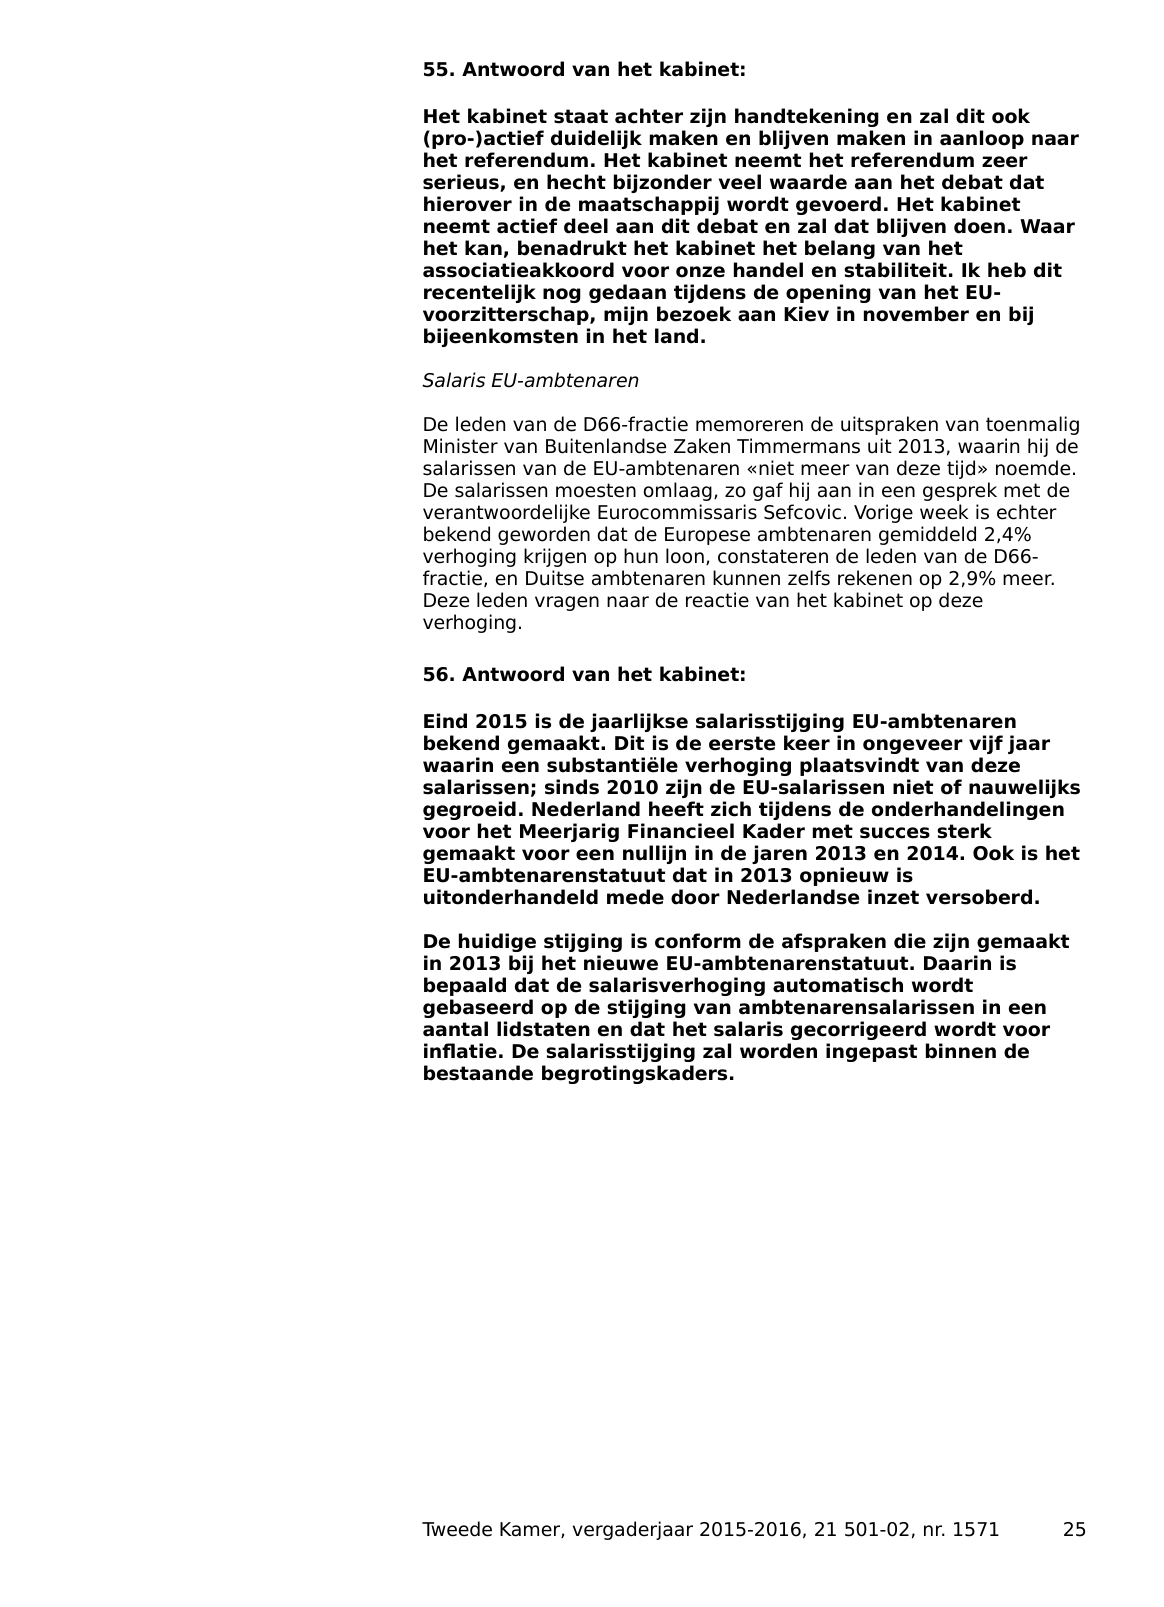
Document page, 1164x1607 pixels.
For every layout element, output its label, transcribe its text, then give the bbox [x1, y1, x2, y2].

text Het kabinet staat achter zijn handtekening en zal dit ook (pro-)actief duidelijk maken en blijven maken in aanloop naar het referendum. Het kabinet neemt het referendum zeer serieus, en hecht bijzonder veel waarde aan het debat dat hierover in de maatschappij wordt gevoerd. Het kabinet neemt actief deel aan dit debat en zal dat blijven doen. Waar het kan, benadrukt het kabinet het belang van het associatieakkoord voor onze handel en stabiliteit. Ik heb dit recentelijk nog gedaan tijdens de opening van het EU-voorzitterschap, mijn bezoek aan Kiev in november en bij bijeenkomsten in het land. [422, 106, 1087, 348]
subtitle 55. Antwoord van het kabinet: [422, 59, 1087, 81]
text Eind 2015 is de jaarlijkse salarisstijging EU-ambtenaren bekend gemaakt. Dit is de eerste keer in ongeveer vijf jaar waarin een substantiële verhoging plaatsvindt van deze salarissen; sinds 2010 zijn de EU-salarissen niet of nauwelijks gegroeid. Nederland heeft zich tijdens de onderhandelingen voor het Meerjarig Financieel Kader met succes sterk gemaakt voor een nullijn in de jaren 2013 en 2014. Ook is het EU-ambtenarenstatuut dat in 2013 opnieuw is uitonderhandeld mede door Nederlandse inzet versoberd. [422, 711, 1087, 909]
subtitle 56. Antwoord van het kabinet: [422, 664, 1087, 686]
text De huidige stijging is conform de afspraken die zijn gemaakt in 2013 bij het nieuwe EU-ambtenarenstatuut. Daarin is bepaald dat de salarisverhoging automatisch wordt gebaseerd op de stijging van ambtenarensalarissen in een aantal lidstaten en dat het salaris gecorrigeerd wordt voor inflatie. De salarisstijging zal worden ingepast binnen de bestaande begrotingskaders. [422, 931, 1087, 1085]
text De leden van de D66-fractie memoreren de uitspraken van toenmalig Minister van Buitenlandse Zaken Timmermans uit 2013, waarin hij de salarissen van de EU-ambtenaren «niet meer van deze tijd» noemde. De salarissen moesten omlaag, zo gaf hij aan in een gesprek met de verantwoordelijke Eurocommissaris Sefcovic. Vorige week is echter bekend geworden dat de Europese ambtenaren gemiddeld 2,4% verhoging krijgen op hun loon, constateren de leden van de D66-fractie, en Duitse ambtenaren kunnen zelfs rekenen op 2,9% meer. Deze leden vragen naar de reactie van het kabinet op deze verhoging. [422, 414, 1087, 634]
subtitle Salaris EU-ambtenaren [422, 370, 1087, 392]
